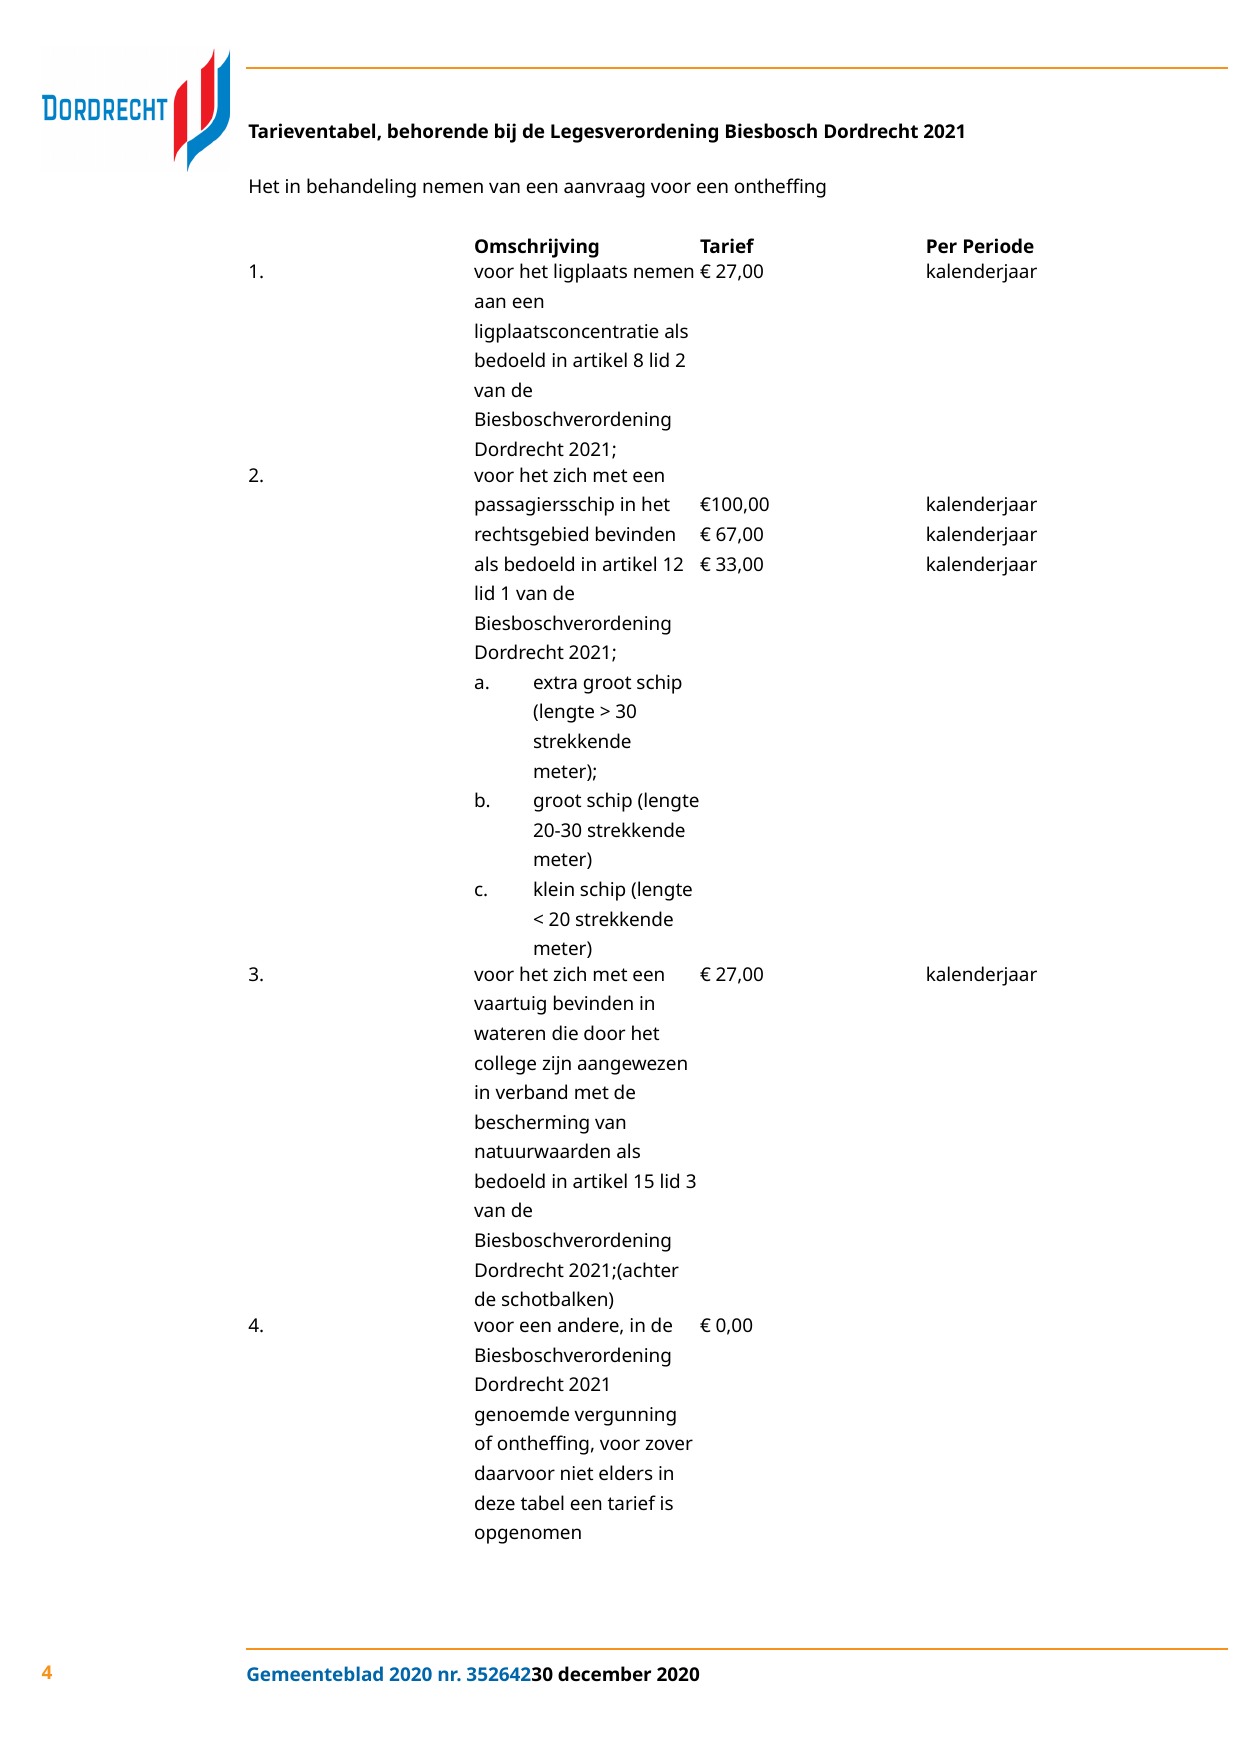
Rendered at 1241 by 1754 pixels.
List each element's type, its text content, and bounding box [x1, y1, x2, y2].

table_cell voor het zich met een vaartuig bevinden in wateren die door het college zijn aangewezen in verband met de bescherming van natuurwaarden als bedoeld in artikel 15 lid 3 van de Biesboschverordening Dordrecht 2021;(achter de schotbalken) [474, 961, 700, 1312]
table_cell [926, 1312, 1152, 1545]
table_cell voor het zich met een passagiersschip in het rechtsgebied bevinden als bedoeld in artikel 12 lid 1 van de Biesboschverordening Dordrecht 2021; extra groot schip (lengte > 30 strekkende meter); groot schip (lengte 20-30 strekkende meter) klein schip (lengte < 20 strekkende meter) [474, 462, 700, 961]
table_cell voor een andere, in de Biesboschverordening Dordrecht 2021 genoemde vergunning of ontheffing, voor zover daarvoor niet elders in deze tabel een tarief is opgenomen [474, 1312, 700, 1545]
table_cell €100,00 € 67,00 € 33,00 [700, 462, 926, 961]
picture [41, 47, 231, 172]
table_cell kalenderjaar kalenderjaar kalenderjaar [926, 462, 1152, 961]
table_cell 1. [248, 259, 474, 462]
table_header Tarief [700, 233, 926, 259]
table_header [248, 233, 474, 259]
table_cell kalenderjaar [926, 961, 1152, 1312]
table_cell 2. [248, 462, 474, 961]
text Het in behandeling nemen van een aanvraag voor een ontheffing [248, 174, 1152, 199]
table_cell € 27,00 [700, 259, 926, 462]
table_header Per Periode [926, 233, 1152, 259]
text Tarieventabel, behorende bij de Legesverordening Biesbosch Dordrecht 2021 [248, 116, 1152, 144]
table_header Omschrijving [474, 233, 700, 259]
table_cell € 0,00 [700, 1312, 926, 1545]
table_cell kalenderjaar [926, 259, 1152, 462]
table_cell € 27,00 [700, 961, 926, 1312]
table_cell voor het ligplaats nemen aan een ligplaatsconcentratie als bedoeld in artikel 8 lid 2 van de Biesboschverordening Dordrecht 2021; [474, 259, 700, 462]
table_cell 4. [248, 1312, 474, 1545]
table_cell 3. [248, 961, 474, 1312]
